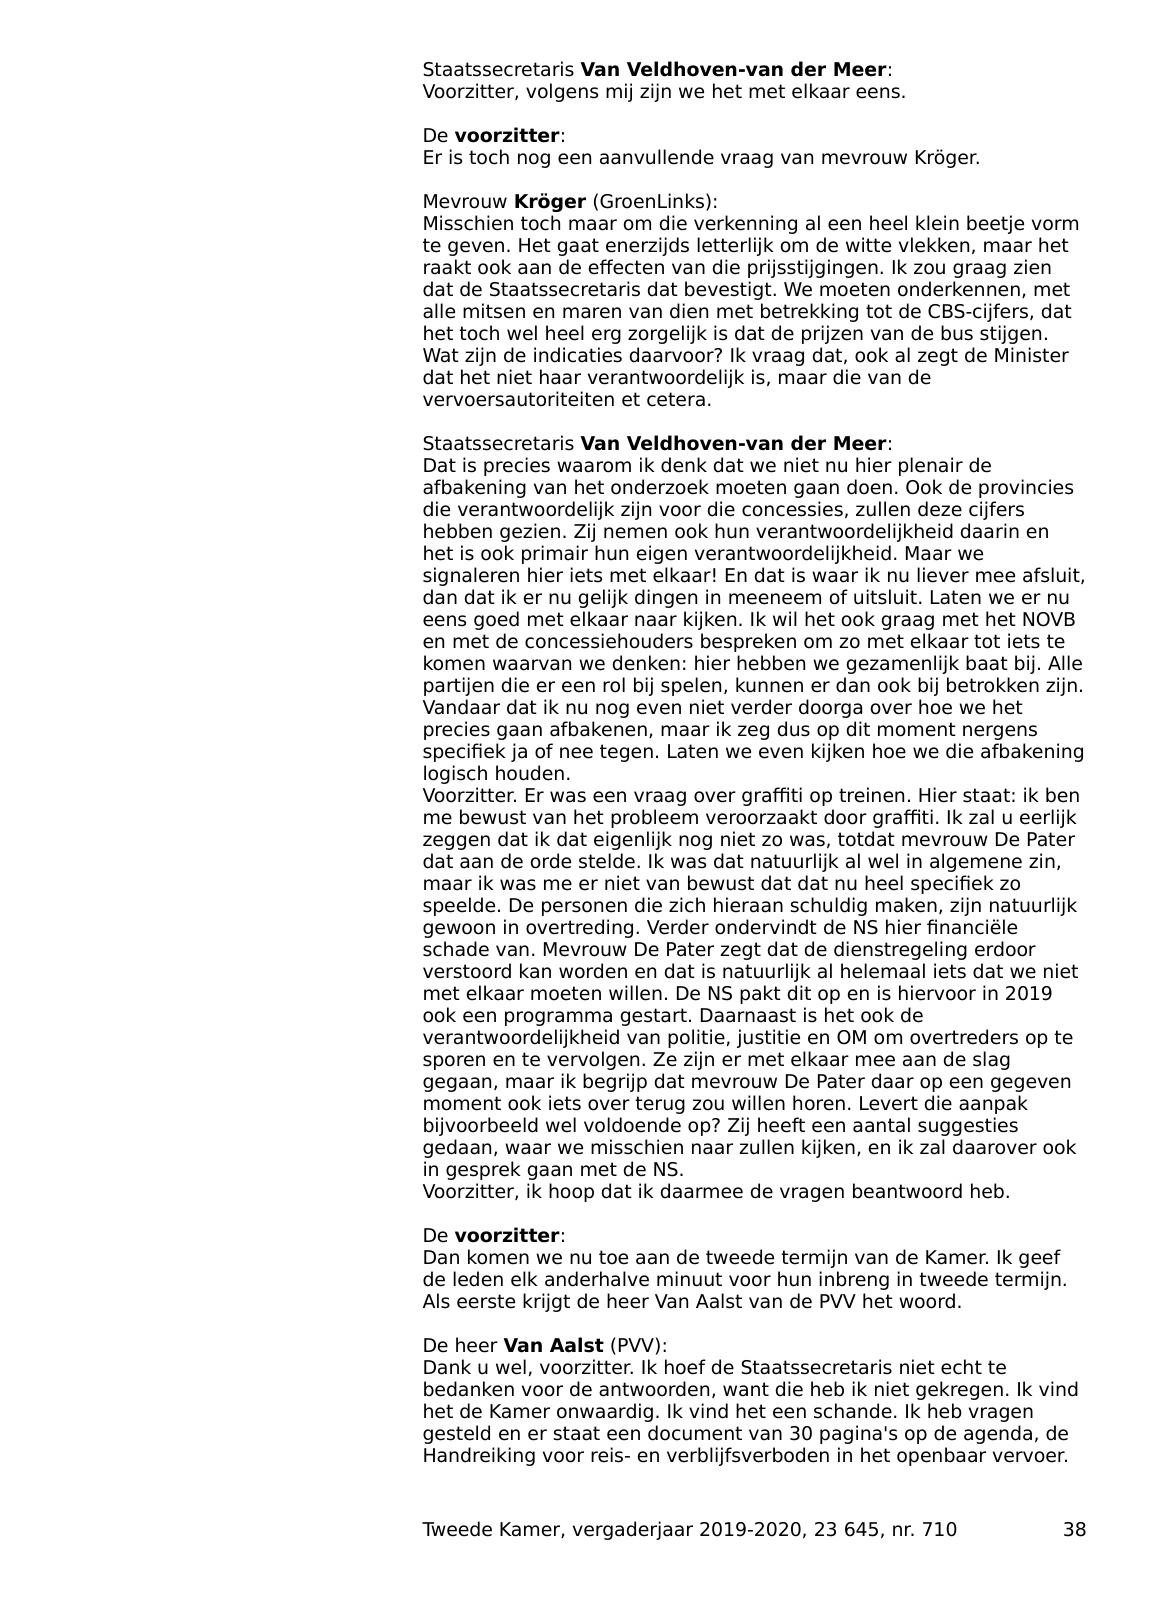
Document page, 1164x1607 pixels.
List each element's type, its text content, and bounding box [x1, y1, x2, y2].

text Voorzitter, volgens mij zijn we het met elkaar eens. [422, 81, 1087, 103]
text Staatssecretaris Van Veldhoven-van der Meer: [422, 433, 1087, 455]
text Mevrouw Kröger (GroenLinks): [422, 191, 1087, 213]
text Voorzitter, ik hoop dat ik daarmee de vragen beantwoord heb. [422, 1181, 1087, 1203]
text De voorzitter: [422, 1225, 1087, 1247]
text Er is toch nog een aanvullende vraag van mevrouw Kröger. [422, 147, 1087, 169]
text Dank u wel, voorzitter. Ik hoef de Staatssecretaris niet echt te bedanken voor de antwoorden, want die heb ik niet gekregen. Ik vind het de Kamer onwaardig. Ik vind het een schande. Ik heb vragen gesteld en er staat een document van 30 pagina's op de agenda, de Handreiking voor reis- en verblijfsverboden in het openbaar vervoer. [422, 1357, 1087, 1467]
text Misschien toch maar om die verkenning al een heel klein beetje vorm te geven. Het gaat enerzijds letterlijk om de witte vlekken, maar het raakt ook aan de effecten van die prijsstijgingen. Ik zou graag zien dat de Staatssecretaris dat bevestigt. We moeten onderkennen, met alle mitsen en maren van dien met betrekking tot de CBS-cijfers, dat het toch wel heel erg zorgelijk is dat de prijzen van de bus stijgen. Wat zijn de indicaties daarvoor? Ik vraag dat, ook al zegt de Minister dat het niet haar verantwoordelijk is, maar die van de vervoersautoriteiten et cetera. [422, 213, 1087, 411]
text Dan komen we nu toe aan de tweede termijn van de Kamer. Ik geef de leden elk anderhalve minuut voor hun inbreng in tweede termijn. Als eerste krijgt de heer Van Aalst van de PVV het woord. [422, 1247, 1087, 1313]
text De heer Van Aalst (PVV): [422, 1335, 1087, 1357]
text Voorzitter. Er was een vraag over graffiti op treinen. Hier staat: ik ben me bewust van het probleem veroorzaakt door graffiti. Ik zal u eerlijk zeggen dat ik dat eigenlijk nog niet zo was, totdat mevrouw De Pater dat aan de orde stelde. Ik was dat natuurlijk al wel in algemene zin, maar ik was me er niet van bewust dat dat nu heel specifiek zo speelde. De personen die zich hieraan schuldig maken, zijn natuurlijk gewoon in overtreding. Verder ondervindt de NS hier financiële schade van. Mevrouw De Pater zegt dat de dienstregeling erdoor verstoord kan worden en dat is natuurlijk al helemaal iets dat we niet met elkaar moeten willen. De NS pakt dit op en is hiervoor in 2019 ook een programma gestart. Daarnaast is het ook de verantwoordelijkheid van politie, justitie en OM om overtreders op te sporen en te vervolgen. Ze zijn er met elkaar mee aan de slag gegaan, maar ik begrijp dat mevrouw De Pater daar op een gegeven moment ook iets over terug zou willen horen. Levert die aanpak bijvoorbeeld wel voldoende op? Zij heeft een aantal suggesties gedaan, waar we misschien naar zullen kijken, en ik zal daarover ook in gesprek gaan met de NS. [422, 785, 1087, 1181]
text De voorzitter: [422, 125, 1087, 147]
text Dat is precies waarom ik denk dat we niet nu hier plenair de afbakening van het onderzoek moeten gaan doen. Ook de provincies die verantwoordelijk zijn voor die concessies, zullen deze cijfers hebben gezien. Zij nemen ook hun verantwoordelijkheid daarin en het is ook primair hun eigen verantwoordelijkheid. Maar we signaleren hier iets met elkaar! En dat is waar ik nu liever mee afsluit, dan dat ik er nu gelijk dingen in meeneem of uitsluit. Laten we er nu eens goed met elkaar naar kijken. Ik wil het ook graag met het NOVB en met de concessiehouders bespreken om zo met elkaar tot iets te komen waarvan we denken: hier hebben we gezamenlijk baat bij. Alle partijen die er een rol bij spelen, kunnen er dan ook bij betrokken zijn. Vandaar dat ik nu nog even niet verder doorga over hoe we het precies gaan afbakenen, maar ik zeg dus op dit moment nergens specifiek ja of nee tegen. Laten we even kijken hoe we die afbakening logisch houden. [422, 455, 1087, 785]
text Staatssecretaris Van Veldhoven-van der Meer: [422, 59, 1087, 81]
